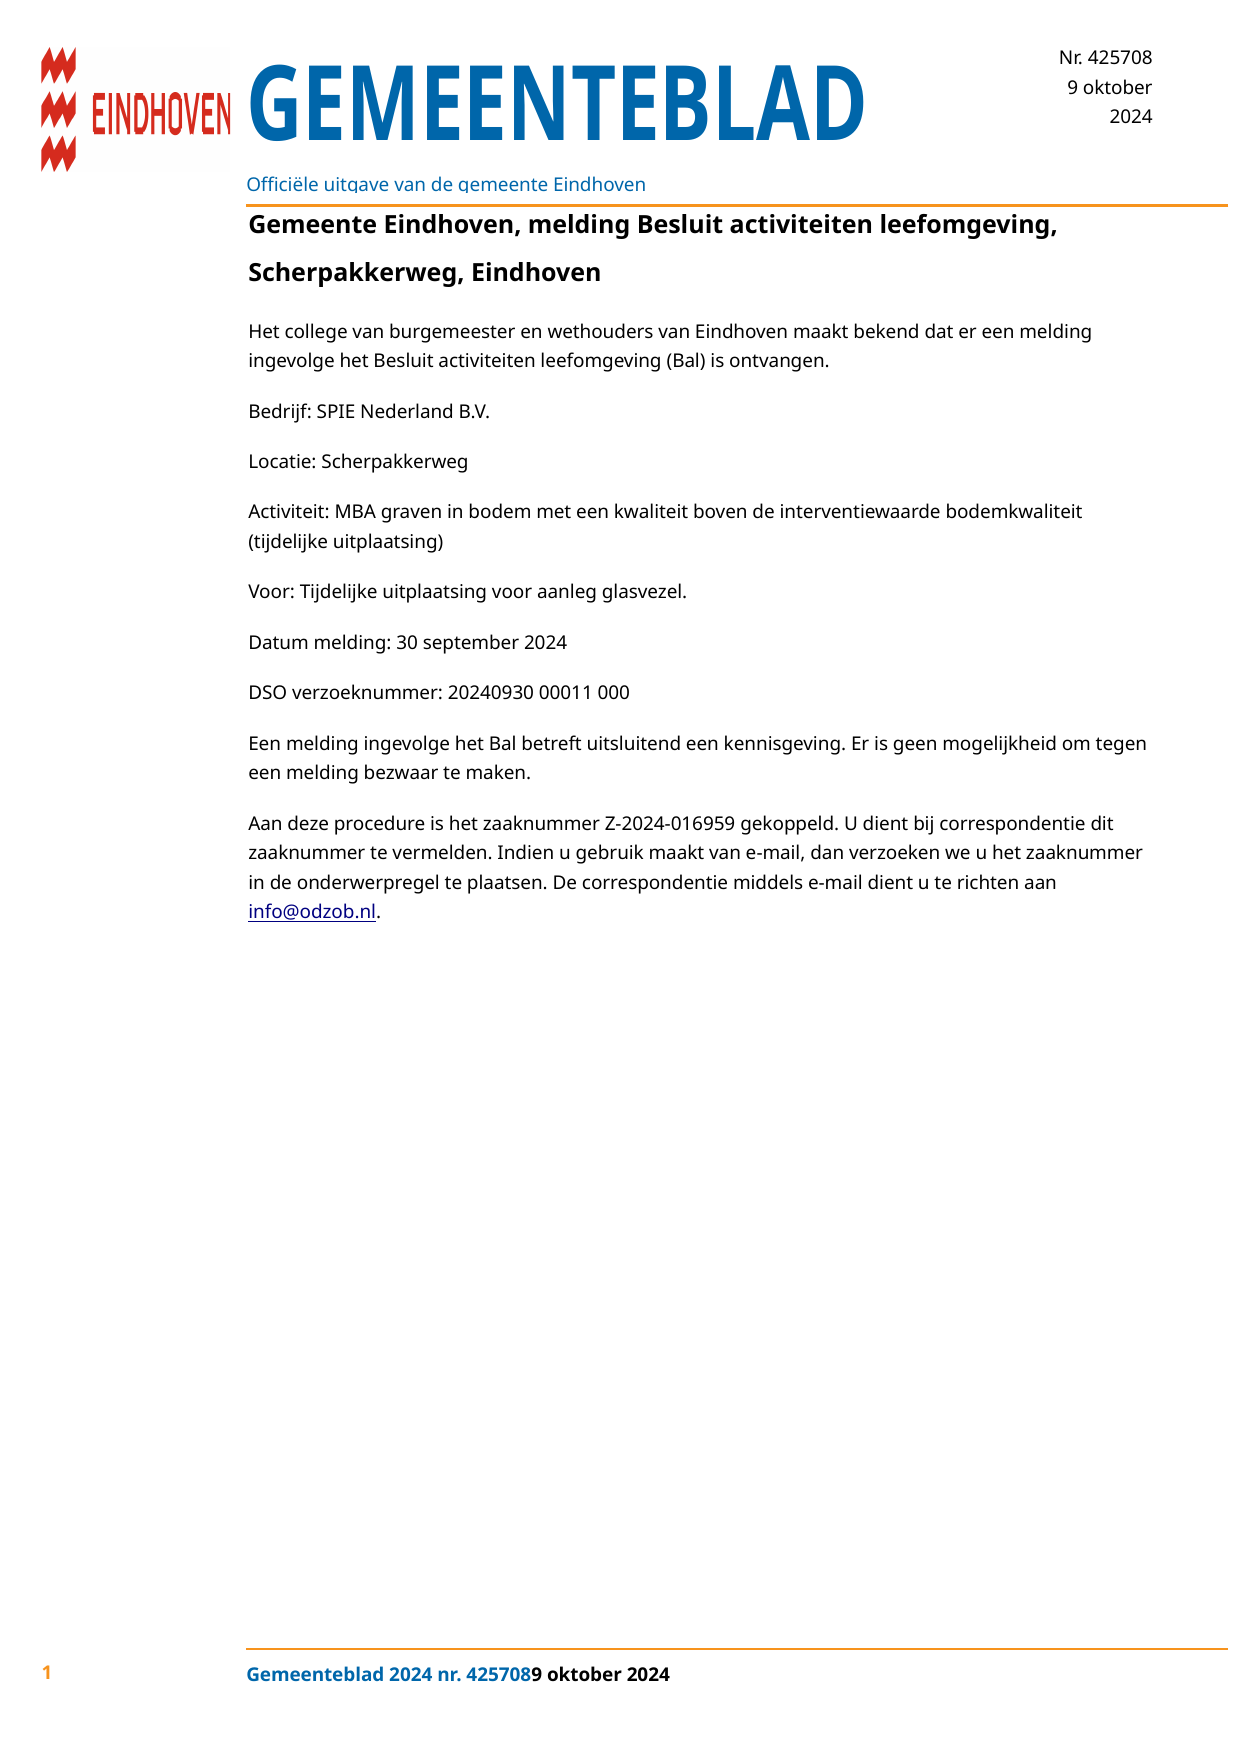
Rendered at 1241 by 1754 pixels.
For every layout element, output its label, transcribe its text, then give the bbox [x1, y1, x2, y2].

text DSO verzoeknummer: 20240930 00011 000 [248, 679, 1152, 705]
picture [41, 47, 231, 172]
text Datum melding: 30 september 2024 [248, 629, 1152, 655]
text Aan deze procedure is het zaaknummer Z-2024-016959 gekoppeld. U dient bij correspondentie dit zaaknummer te vermelden. Indien u gebruik maakt van e-mail, dan verzoeken we u het zaaknummer in de onderwerpregel te plaatsen. De correspondentie middels e-mail dient u te richten aan info@odzob.nl. [248, 810, 1152, 924]
text Het college van burgemeester en wethouders van Eindhoven maakt bekend dat er een melding ingevolge het Besluit activiteiten leefomgeving (Bal) is ontvangen. [248, 318, 1152, 373]
text Activiteit: MBA graven in bodem met een kwaliteit boven de interventiewaarde bodemkwaliteit (tijdelijke uitplaatsing) [248, 499, 1152, 554]
text Een melding ingevolge het Bal betreft uitsluitend een kennisgeving. Er is geen mogelijkheid om tegen een melding bezwaar te maken. [248, 730, 1152, 785]
text Gemeente Eindhoven, melding Besluit activiteiten leefomgeving, Scherpakkerweg, Eindhoven [248, 207, 1152, 288]
text Bedrijf: SPIE Nederland B.V. [248, 398, 1152, 424]
text Voor: Tijdelijke uitplaatsing voor aanleg glasvezel. [248, 579, 1152, 604]
text Locatie: Scherpakkerweg [248, 448, 1152, 474]
